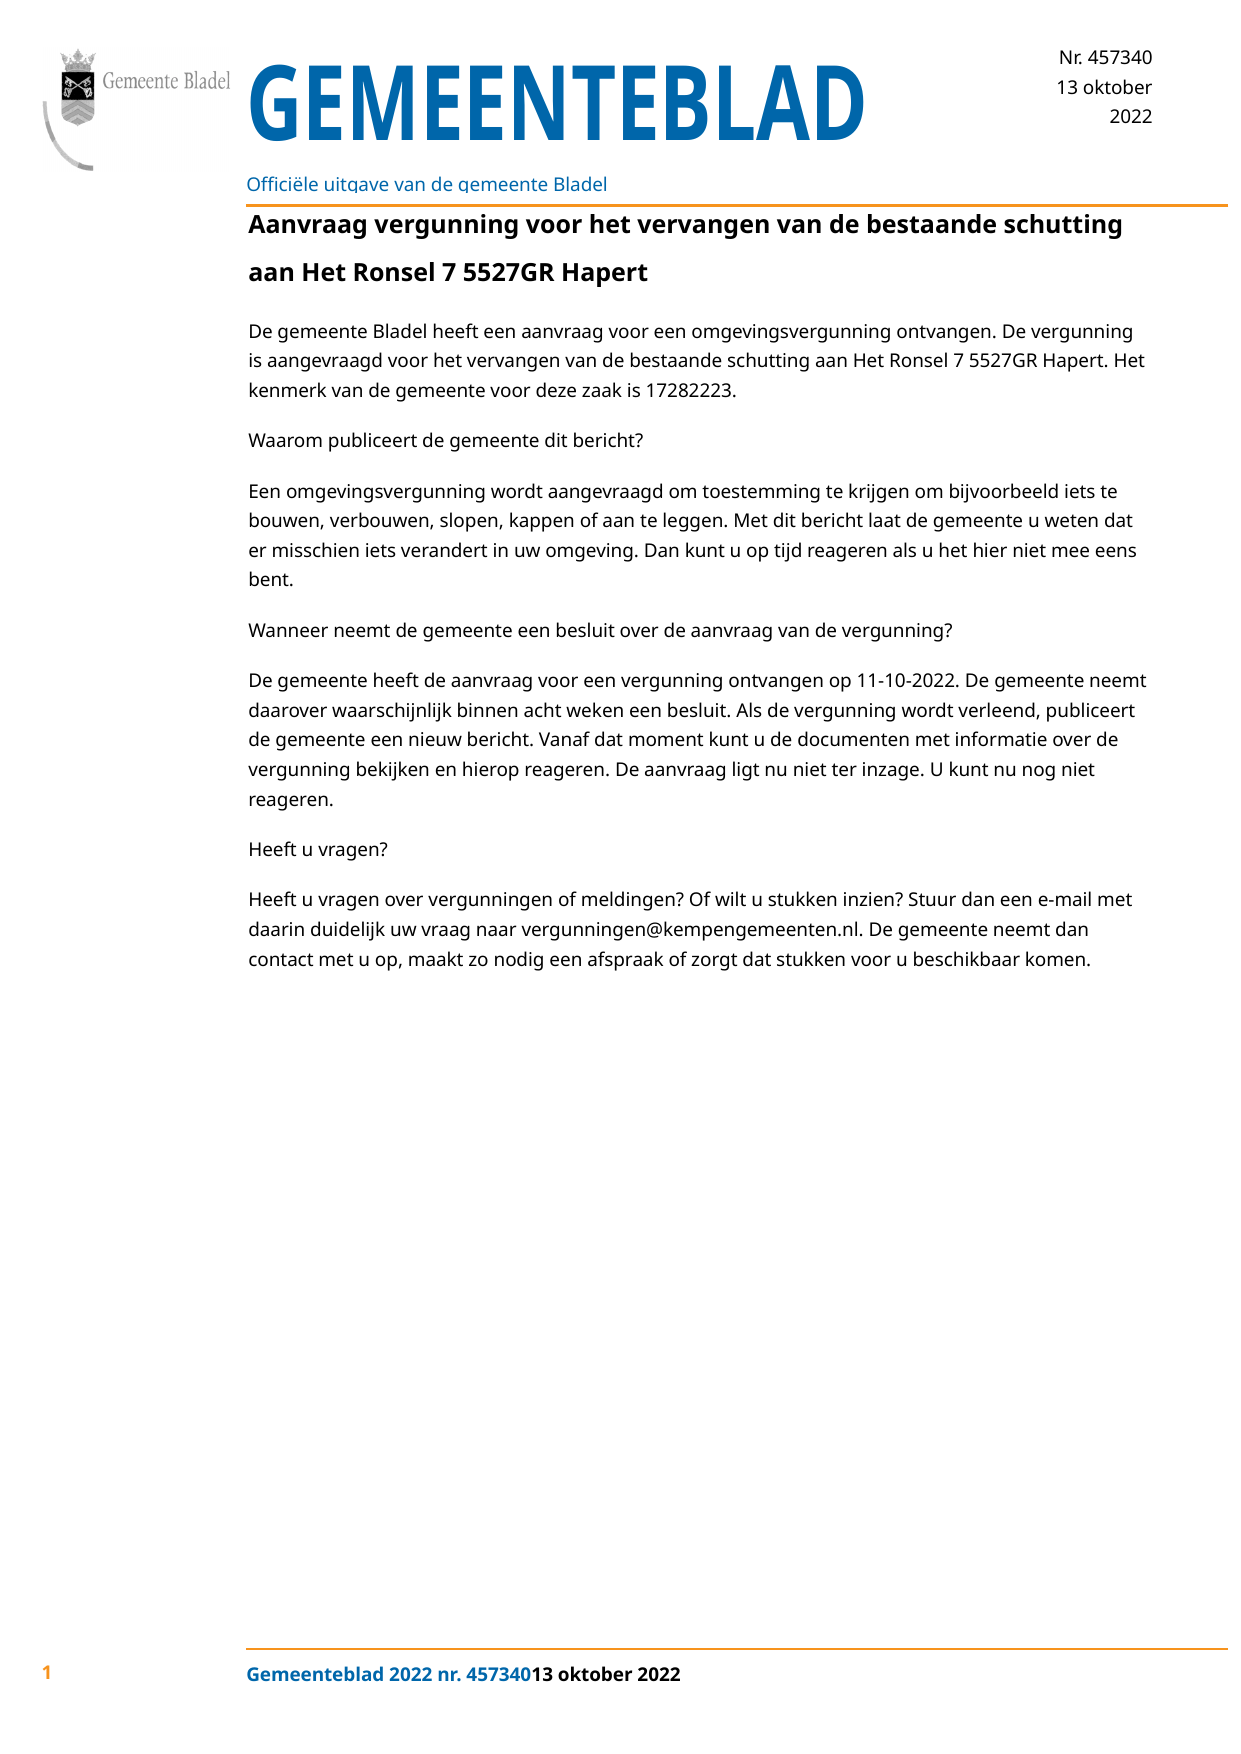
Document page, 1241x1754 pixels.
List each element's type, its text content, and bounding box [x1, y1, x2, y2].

picture [41, 47, 231, 172]
text De gemeente heeft de aanvraag voor een vergunning ontvangen op 11-10-2022. De gemeente neemt daarover waarschijnlijk binnen acht weken een besluit. Als de vergunning wordt verleend, publiceert de gemeente een nieuw bericht. Vanaf dat moment kunt u de documenten met informatie over de vergunning bekijken en hierop reageren. De aanvraag ligt nu niet ter inzage. U kunt nu nog niet reageren. [248, 667, 1152, 812]
text Wanneer neemt de gemeente een besluit over de aanvraag van de vergunning? [248, 617, 1152, 643]
text Heeft u vragen over vergunningen of meldingen? Of wilt u stukken inzien? Stuur dan een e-mail met daarin duidelijk uw vraag naar vergunningen@kempengemeenten.nl. De gemeente neemt dan contact met u op, maakt zo nodig een afspraak of zorgt dat stukken voor u beschikbaar komen. [248, 887, 1152, 972]
text Heeft u vragen? [248, 836, 1152, 862]
text De gemeente Bladel heeft een aanvraag voor een omgevingsvergunning ontvangen. De vergunning is aangevraagd voor het vervangen van de bestaande schutting aan Het Ronsel 7 5527GR Hapert. Het kenmerk van de gemeente voor deze zaak is 17282223. [248, 318, 1152, 403]
text Een omgevingsvergunning wordt aangevraagd om toestemming te krijgen om bijvoorbeeld iets te bouwen, verbouwen, slopen, kappen of aan te leggen. Met dit bericht laat de gemeente u weten dat er misschien iets verandert in uw omgeving. Dan kunt u op tijd reageren als u het hier niet mee eens bent. [248, 478, 1152, 592]
text Waarom publiceert de gemeente dit bericht? [248, 427, 1152, 453]
text Aanvraag vergunning voor het vervangen van de bestaande schutting aan Het Ronsel 7 5527GR Hapert [248, 207, 1152, 288]
